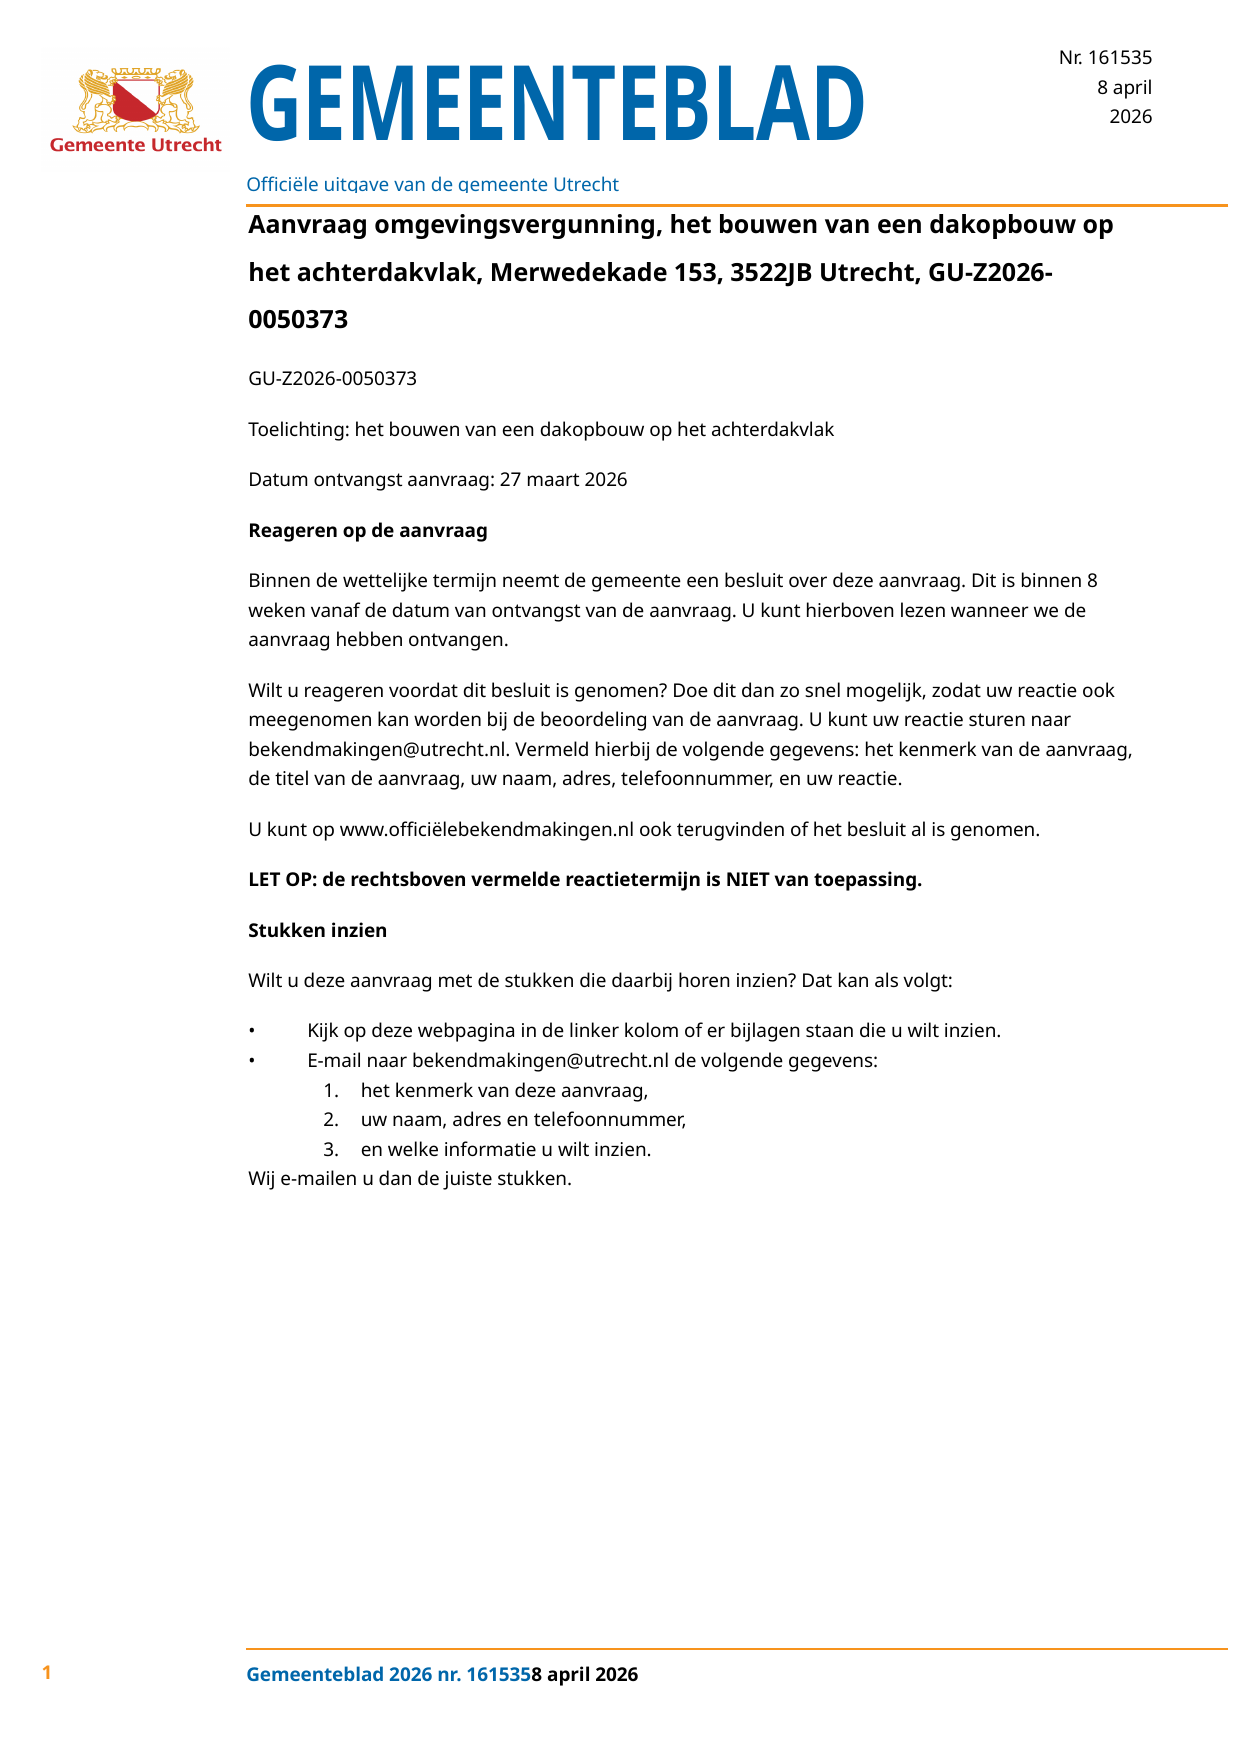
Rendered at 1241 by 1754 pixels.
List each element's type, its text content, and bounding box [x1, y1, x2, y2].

text U kunt op www.officiëlebekendmakingen.nl ook terugvinden of het besluit al is genomen. [248, 816, 1152, 842]
text GU-Z2026-0050373 [248, 366, 1152, 391]
list E-mail naar bekendmakingen@utrecht.nl de volgende gegevens: [248, 1047, 1152, 1073]
text Binnen de wettelijke termijn neemt de gemeente een besluit over deze aanvraag. Dit is binnen 8 weken vanaf de datum van ontvangst van de aanvraag. U kunt hierboven lezen wanneer we de aanvraag hebben ontvangen. [248, 567, 1152, 652]
text Toelichting: het bouwen van een dakopbouw op het achterdakvlak [248, 416, 1152, 442]
list en welke informatie u wilt inzien. [323, 1136, 1152, 1162]
text LET OP: de rechtsboven vermelde reactietermijn is NIET van toepassing. [248, 866, 1152, 892]
text Stukken inzien [248, 917, 1152, 942]
text Wij e-mailen u dan de juiste stukken. [248, 1166, 1152, 1191]
text Reageren op de aanvraag [248, 517, 1152, 542]
text Wilt u deze aanvraag met de stukken die daarbij horen inzien? Dat kan als volgt: [248, 967, 1152, 993]
text Aanvraag omgevingsvergunning, het bouwen van een dakopbouw op het achterdakvlak, Merwedekade 153, 3522JB Utrecht, GU-Z2026-0050373 [248, 207, 1152, 336]
text Wilt u reageren voordat dit besluit is genomen? Doe dit dan zo snel mogelijk, zodat uw reactie ook meegenomen kan worden bij de beoordeling van de aanvraag. U kunt uw reactie sturen naar bekendmakingen@utrecht.nl. Vermeld hierbij de volgende gegevens: het kenmerk van de aanvraag, de titel van de aanvraag, uw naam, adres, telefoonnummer, en uw reactie. [248, 677, 1152, 791]
list het kenmerk van deze aanvraag, [323, 1077, 1152, 1102]
picture [41, 47, 231, 172]
list Kijk op deze webpagina in de linker kolom of er bijlagen staan die u wilt inzien. [248, 1018, 1152, 1043]
text Datum ontvangst aanvraag: 27 maart 2026 [248, 466, 1152, 492]
list uw naam, adres en telefoonnummer, [323, 1106, 1152, 1132]
